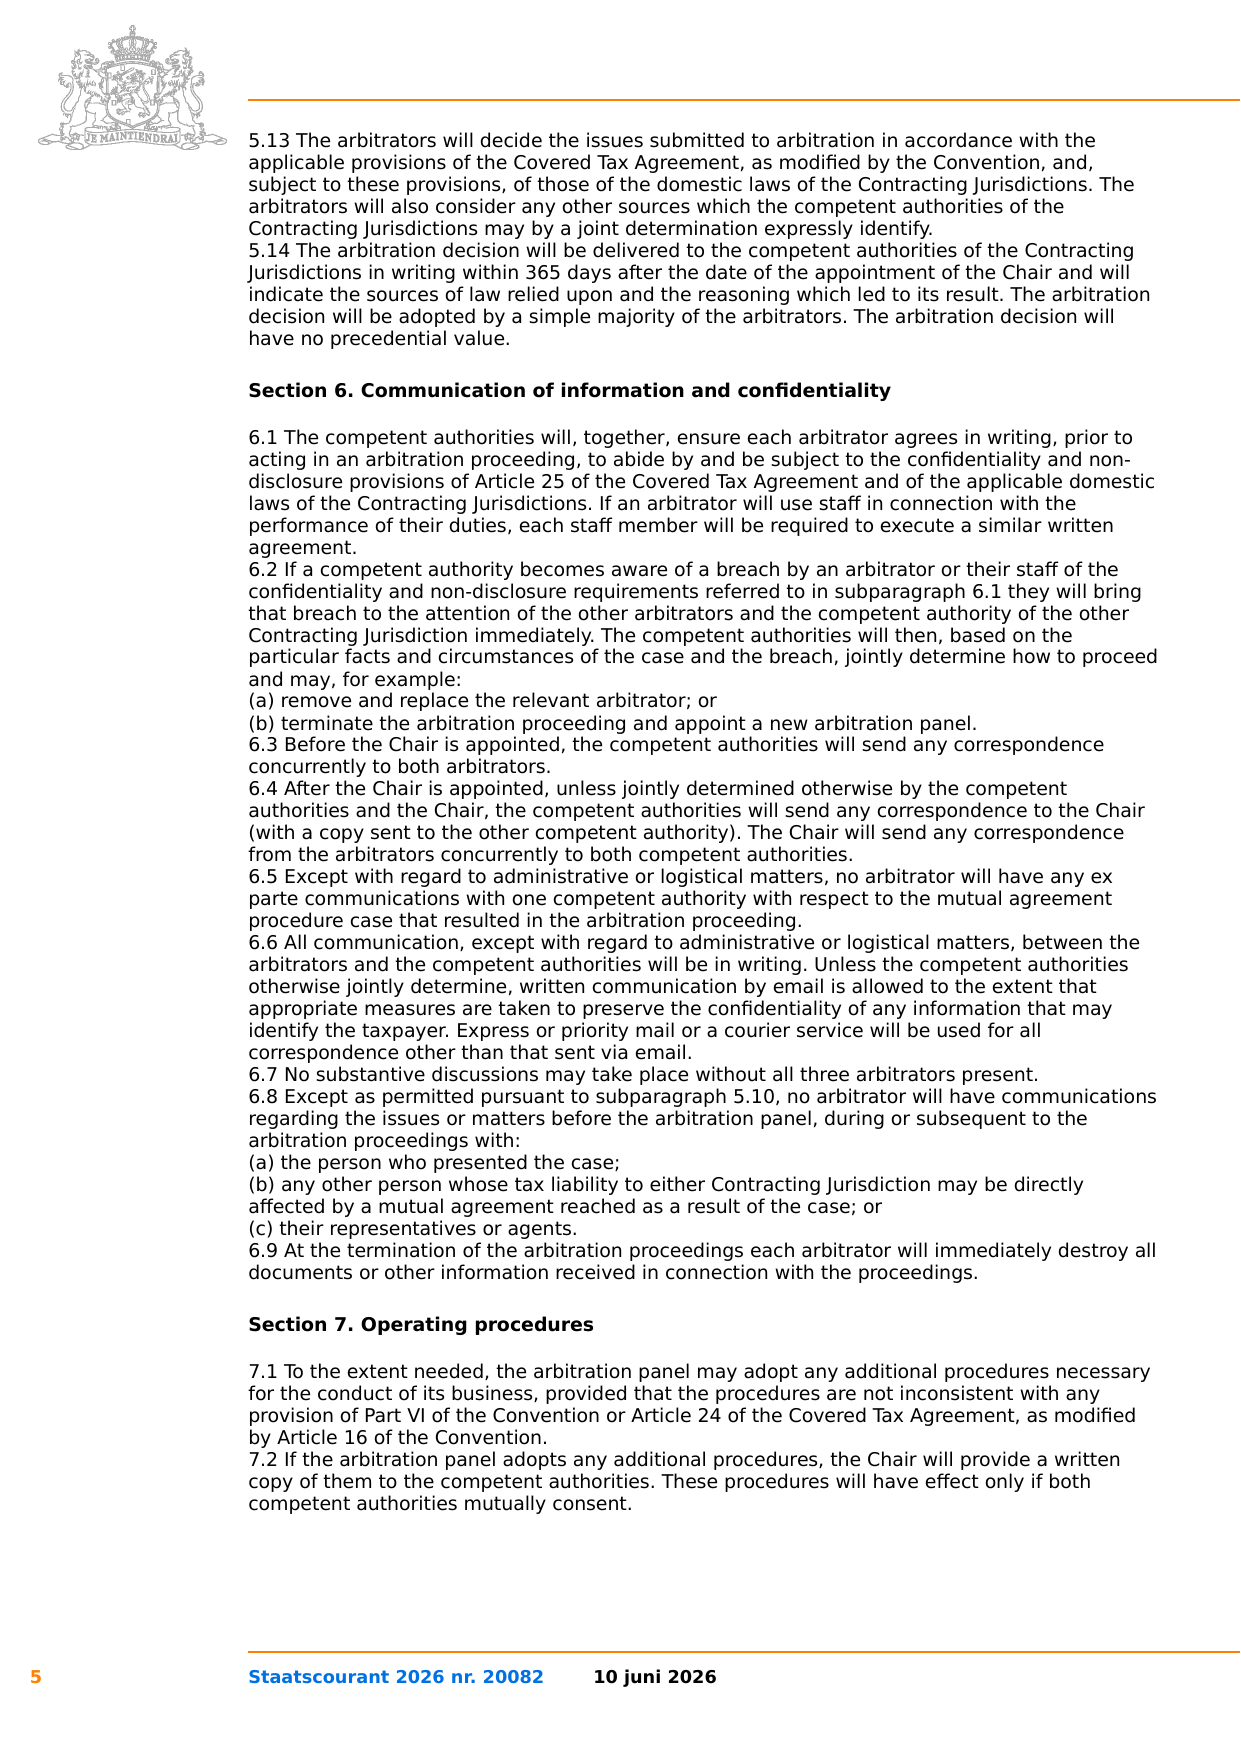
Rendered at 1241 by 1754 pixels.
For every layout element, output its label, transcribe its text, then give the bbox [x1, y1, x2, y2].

text 6.3 Before the Chair is appointed, the competent authorities will send any correspondence concurrently to both arbitrators. [248, 734, 1163, 778]
text 6.2 If a competent authority becomes aware of a breach by an arbitrator or their staff of the confidentiality and non-disclosure requirements referred to in subparagraph 6.1 they will bring that breach to the attention of the other arbitrators and the competent authority of the other Contracting Jurisdiction immediately. The competent authorities will then, based on the particular facts and circumstances of the case and the breach, jointly determine how to proceed and may, for example: [248, 558, 1163, 690]
text 6.9 At the termination of the arbitration proceedings each arbitrator will immediately destroy all documents or other information received in connection with the proceedings. [248, 1240, 1163, 1284]
text 6.7 No substantive discussions may take place without all three arbitrators present. [248, 1064, 1163, 1086]
text 6.8 Except as permitted pursuant to subparagraph 5.10, no arbitrator will have communications regarding the issues or matters before the arbitration panel, during or subsequent to the arbitration proceedings with: [248, 1086, 1163, 1152]
subtitle Section 6. Communication of information and confidentiality [248, 380, 1163, 402]
text 6.5 Except with regard to administrative or logistical matters, no arbitrator will have any ex parte communications with one competent authority with respect to the mutual agreement procedure case that resulted in the arbitration proceeding. [248, 866, 1163, 932]
text 7.1 To the extent needed, the arbitration panel may adopt any additional procedures necessary for the conduct of its business, provided that the procedures are not inconsistent with any provision of Part VI of the Convention or Article 24 of the Covered Tax Agreement, as modified by Article 16 of the Convention. [248, 1361, 1163, 1449]
text 7.2 If the arbitration panel adopts any additional procedures, the Chair will provide a written copy of them to the competent authorities. These procedures will have effect only if both competent authorities mutually consent. [248, 1449, 1163, 1515]
text (a) the person who presented the case; [248, 1152, 1163, 1174]
subtitle Section 7. Operating procedures [248, 1314, 1163, 1336]
text (a) remove and replace the relevant arbitrator; or [248, 690, 1163, 712]
text 6.6 All communication, except with regard to administrative or logistical matters, between the arbitrators and the competent authorities will be in writing. Unless the competent authorities otherwise jointly determine, written communication by email is allowed to the extent that appropriate measures are taken to preserve the confidentiality of any information that may identify the taxpayer. Express or priority mail or a courier service will be used for all correspondence other than that sent via email. [248, 932, 1163, 1064]
text 5.13 The arbitrators will decide the issues submitted to arbitration in accordance with the applicable provisions of the Covered Tax Agreement, as modified by the Convention, and, subject to these provisions, of those of the domestic laws of the Contracting Jurisdictions. The arbitrators will also consider any other sources which the competent authorities of the Contracting Jurisdictions may by a joint determination expressly identify. [248, 130, 1163, 240]
text 6.4 After the Chair is appointed, unless jointly determined otherwise by the competent authorities and the Chair, the competent authorities will send any correspondence to the Chair (with a copy sent to the other competent authority). The Chair will send any correspondence from the arbitrators concurrently to both competent authorities. [248, 778, 1163, 866]
picture [38, 25, 227, 150]
text (b) terminate the arbitration proceeding and appoint a new arbitration panel. [248, 712, 1163, 734]
text 6.1 The competent authorities will, together, ensure each arbitrator agrees in writing, prior to acting in an arbitration proceeding, to abide by and be subject to the confidentiality and non-disclosure provisions of Article 25 of the Covered Tax Agreement and of the applicable domestic laws of the Contracting Jurisdictions. If an arbitrator will use staff in connection with the performance of their duties, each staff member will be required to execute a similar written agreement. [248, 427, 1163, 558]
text (b) any other person whose tax liability to either Contracting Jurisdiction may be directly affected by a mutual agreement reached as a result of the case; or [248, 1174, 1163, 1218]
text 5.14 The arbitration decision will be delivered to the competent authorities of the Contracting Jurisdictions in writing within 365 days after the date of the appointment of the Chair and will indicate the sources of law relied upon and the reasoning which led to its result. The arbitration decision will be adopted by a simple majority of the arbitrators. The arbitration decision will have no precedential value. [248, 240, 1163, 350]
text (c) their representatives or agents. [248, 1218, 1163, 1240]
